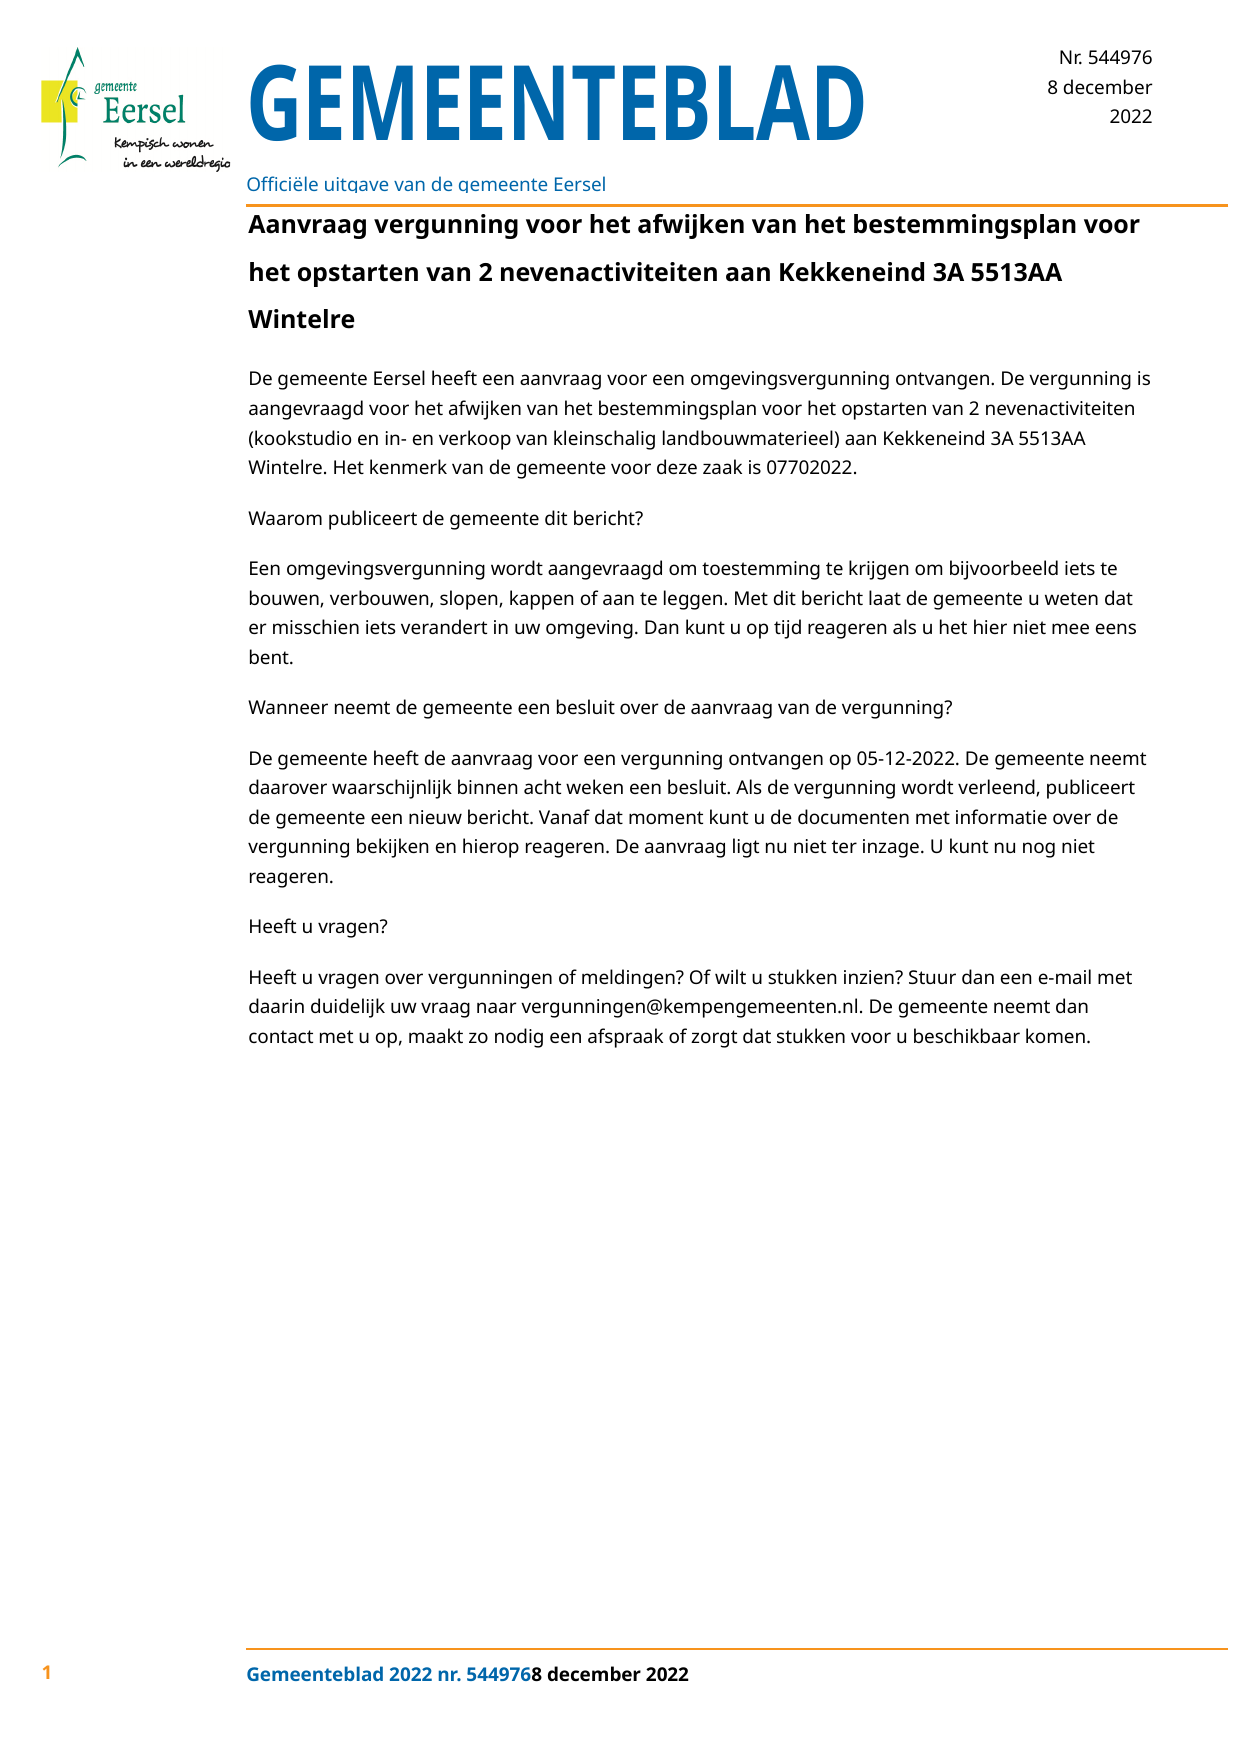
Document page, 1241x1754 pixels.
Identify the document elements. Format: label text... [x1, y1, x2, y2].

text De gemeente Eersel heeft een aanvraag voor een omgevingsvergunning ontvangen. De vergunning is aangevraagd voor het afwijken van het bestemmingsplan voor het opstarten van 2 nevenactiviteiten (kookstudio en in- en verkoop van kleinschalig landbouwmaterieel) aan Kekkeneind 3A 5513AA Wintelre. Het kenmerk van de gemeente voor deze zaak is 07702022. [248, 366, 1152, 480]
text De gemeente heeft de aanvraag voor een vergunning ontvangen op 05-12-2022. De gemeente neemt daarover waarschijnlijk binnen acht weken een besluit. Als de vergunning wordt verleend, publiceert de gemeente een nieuw bericht. Vanaf dat moment kunt u de documenten met informatie over de vergunning bekijken en hierop reageren. De aanvraag ligt nu niet ter inzage. U kunt nu nog niet reageren. [248, 745, 1152, 889]
picture [41, 47, 231, 172]
text Heeft u vragen over vergunningen of meldingen? Of wilt u stukken inzien? Stuur dan een e-mail met daarin duidelijk uw vraag naar vergunningen@kempengemeenten.nl. De gemeente neemt dan contact met u op, maakt zo nodig een afspraak of zorgt dat stukken voor u beschikbaar komen. [248, 964, 1152, 1049]
text Waarom publiceert de gemeente dit bericht? [248, 505, 1152, 530]
text Wanneer neemt de gemeente een besluit over de aanvraag van de vergunning? [248, 694, 1152, 720]
text Heeft u vragen? [248, 913, 1152, 939]
text Aanvraag vergunning voor het afwijken van het bestemmingsplan voor het opstarten van 2 nevenactiviteiten aan Kekkeneind 3A 5513AA Wintelre [248, 207, 1152, 336]
text Een omgevingsvergunning wordt aangevraagd om toestemming te krijgen om bijvoorbeeld iets te bouwen, verbouwen, slopen, kappen of aan te leggen. Met dit bericht laat de gemeente u weten dat er misschien iets verandert in uw omgeving. Dan kunt u op tijd reageren als u het hier niet mee eens bent. [248, 555, 1152, 669]
